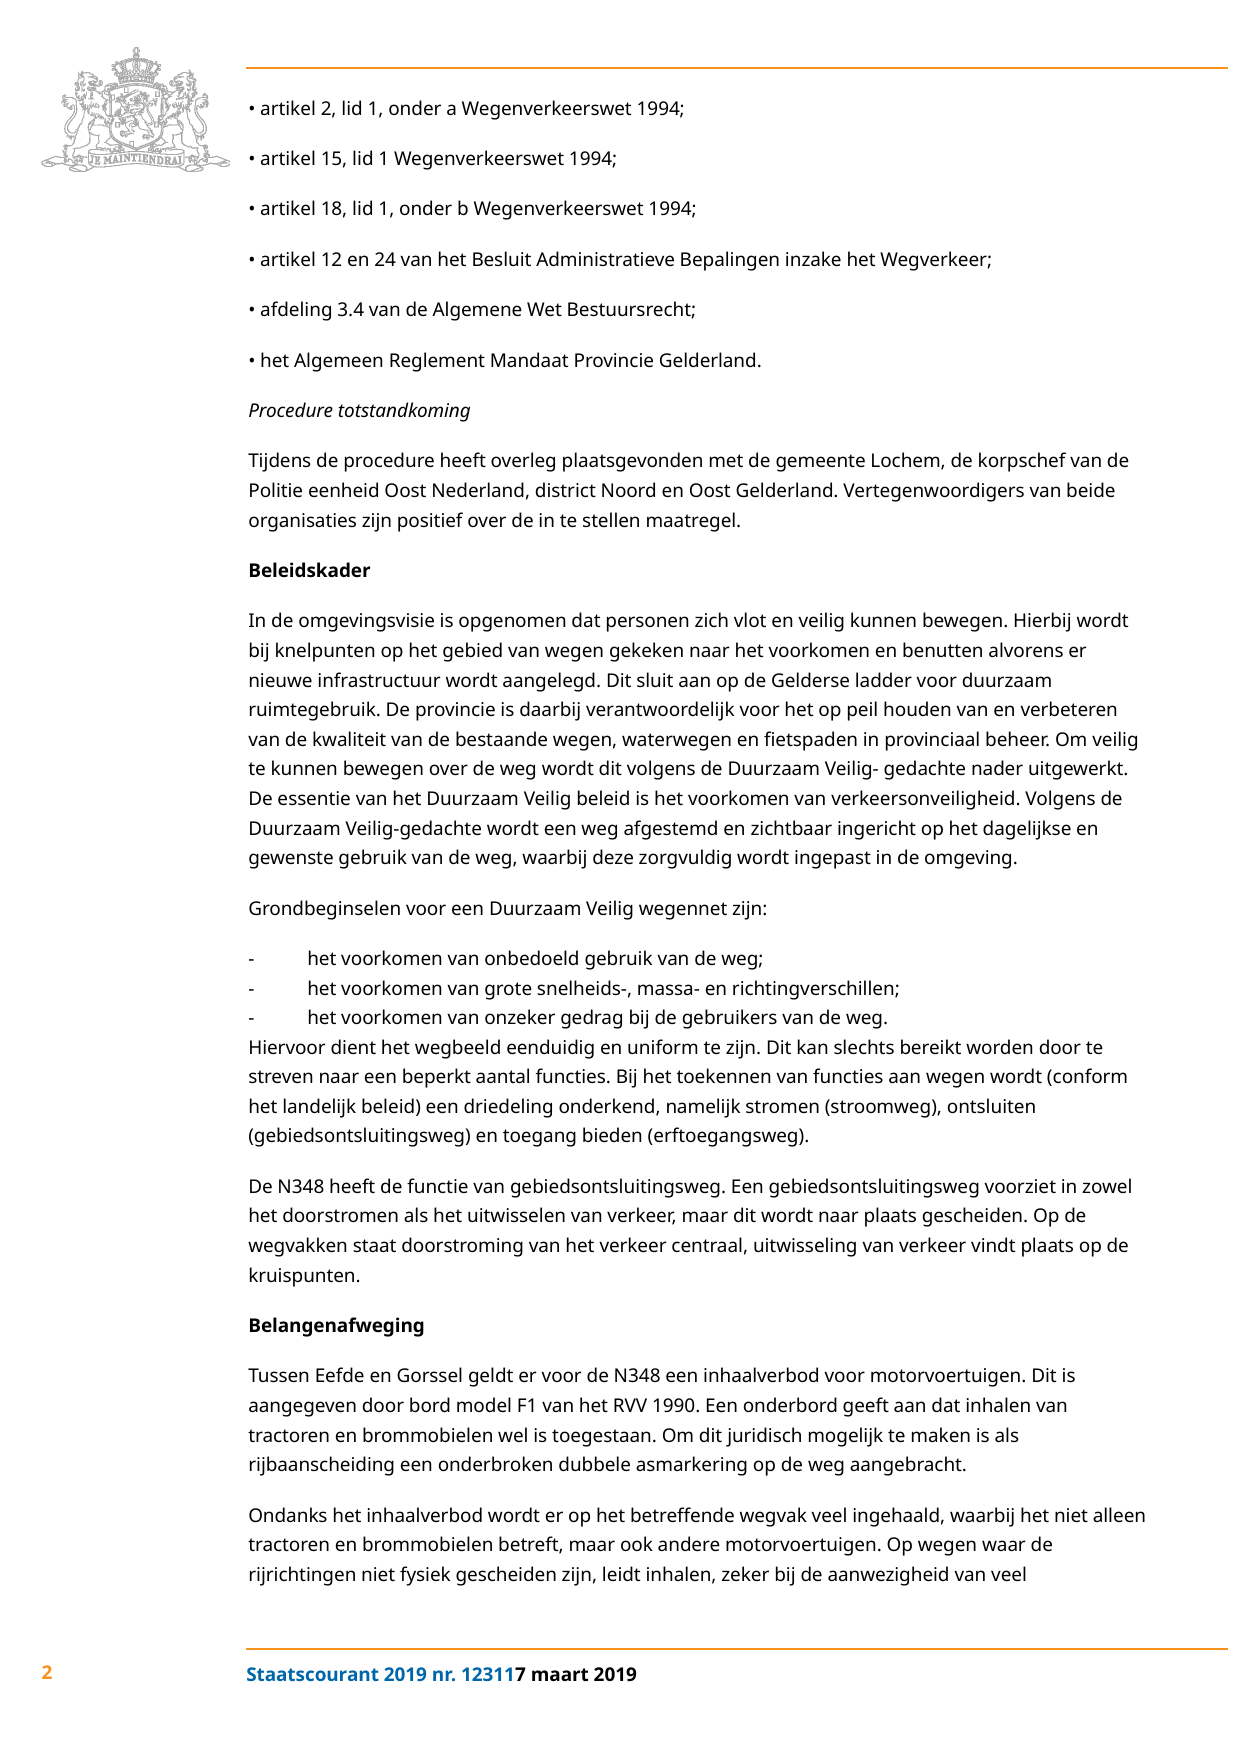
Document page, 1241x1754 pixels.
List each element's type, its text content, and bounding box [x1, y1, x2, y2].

text • artikel 18, lid 1, onder b Wegenverkeerswet 1994; [248, 196, 1152, 221]
text Tijdens de procedure heeft overleg plaatsgevonden met de gemeente Lochem, de korpschef van de Politie eenheid Oost Nederland, district Noord en Oost Gelderland. Vertegenwoordigers van beide organisaties zijn positief over de in te stellen maatregel. [248, 448, 1152, 533]
text Grondbeginselen voor een Duurzaam Veilig wegennet zijn: [248, 895, 1152, 921]
text Hiervoor dient het wegbeeld eenduidig en uniform te zijn. Dit kan slechts bereikt worden door te streven naar een beperkt aantal functies. Bij het toekennen van functies aan wegen wordt (conform het landelijk beleid) een driedeling onderkend, namelijk stromen (stroomweg), ontsluiten (gebiedsontsluitingsweg) en toegang bieden (erftoegangsweg). [248, 1034, 1152, 1148]
text • afdeling 3.4 van de Algemene Wet Bestuursrecht; [248, 296, 1152, 322]
text • het Algemeen Reglement Mandaat Provincie Gelderland. [248, 347, 1152, 373]
text Procedure totstandkoming [248, 397, 1152, 423]
picture [41, 47, 231, 172]
list het voorkomen van onbedoeld gebruik van de weg; [248, 945, 1152, 971]
text Ondanks het inhaalverbod wordt er op het betreffende wegvak veel ingehaald, waarbij het niet alleen tractoren en brommobielen betreft, maar ook andere motorvoertuigen. Op wegen waar de rijrichtingen niet fysiek gescheiden zijn, leidt inhalen, zeker bij de aanwezigheid van veel [248, 1502, 1152, 1587]
list het voorkomen van grote snelheids-, massa- en richtingverschillen; [248, 975, 1152, 1001]
text Belangenafweging [248, 1312, 1152, 1338]
text In de omgevingsvisie is opgenomen dat personen zich vlot en veilig kunnen bewegen. Hierbij wordt bij knelpunten op het gebied van wegen gekeken naar het voorkomen en benutten alvorens er nieuwe infrastructuur wordt aangelegd. Dit sluit aan op de Gelderse ladder voor duurzaam ruimtegebruik. De provincie is daarbij verantwoordelijk voor het op peil houden van en verbeteren van de kwaliteit van de bestaande wegen, waterwegen en fietspaden in provinciaal beheer. Om veilig te kunnen bewegen over de weg wordt dit volgens de Duurzaam Veilig- gedachte nader uitgewerkt. De essentie van het Duurzaam Veilig beleid is het voorkomen van verkeersonveiligheid. Volgens de Duurzaam Veilig-gedachte wordt een weg afgestemd en zichtbaar ingericht op het dagelijkse en gewenste gebruik van de weg, waarbij deze zorgvuldig wordt ingepast in de omgeving. [248, 608, 1152, 870]
text De N348 heeft de functie van gebiedsontsluitingsweg. Een gebiedsontsluitingsweg voorziet in zowel het doorstromen als het uitwisselen van verkeer, maar dit wordt naar plaats gescheiden. Op de wegvakken staat doorstroming van het verkeer centraal, uitwisseling van verkeer vindt plaats op de kruispunten. [248, 1173, 1152, 1288]
list het voorkomen van onzeker gedrag bij de gebruikers van de weg. [248, 1004, 1152, 1030]
text Beleidskader [248, 557, 1152, 583]
text • artikel 15, lid 1 Wegenverkeerswet 1994; [248, 145, 1152, 171]
text • artikel 12 en 24 van het Besluit Administratieve Bepalingen inzake het Wegverkeer; [248, 246, 1152, 272]
text Tussen Eefde en Gorssel geldt er voor de N348 een inhaalverbod voor motorvoertuigen. Dit is aangegeven door bord model F1 van het RVV 1990. Een onderbord geeft aan dat inhalen van tractoren en brommobielen wel is toegestaan. Om dit juridisch mogelijk te maken is als rijbaanscheiding een onderbroken dubbele asmarkering op de weg aangebracht. [248, 1363, 1152, 1477]
text • artikel 2, lid 1, onder a Wegenverkeerswet 1994; [248, 95, 1152, 121]
